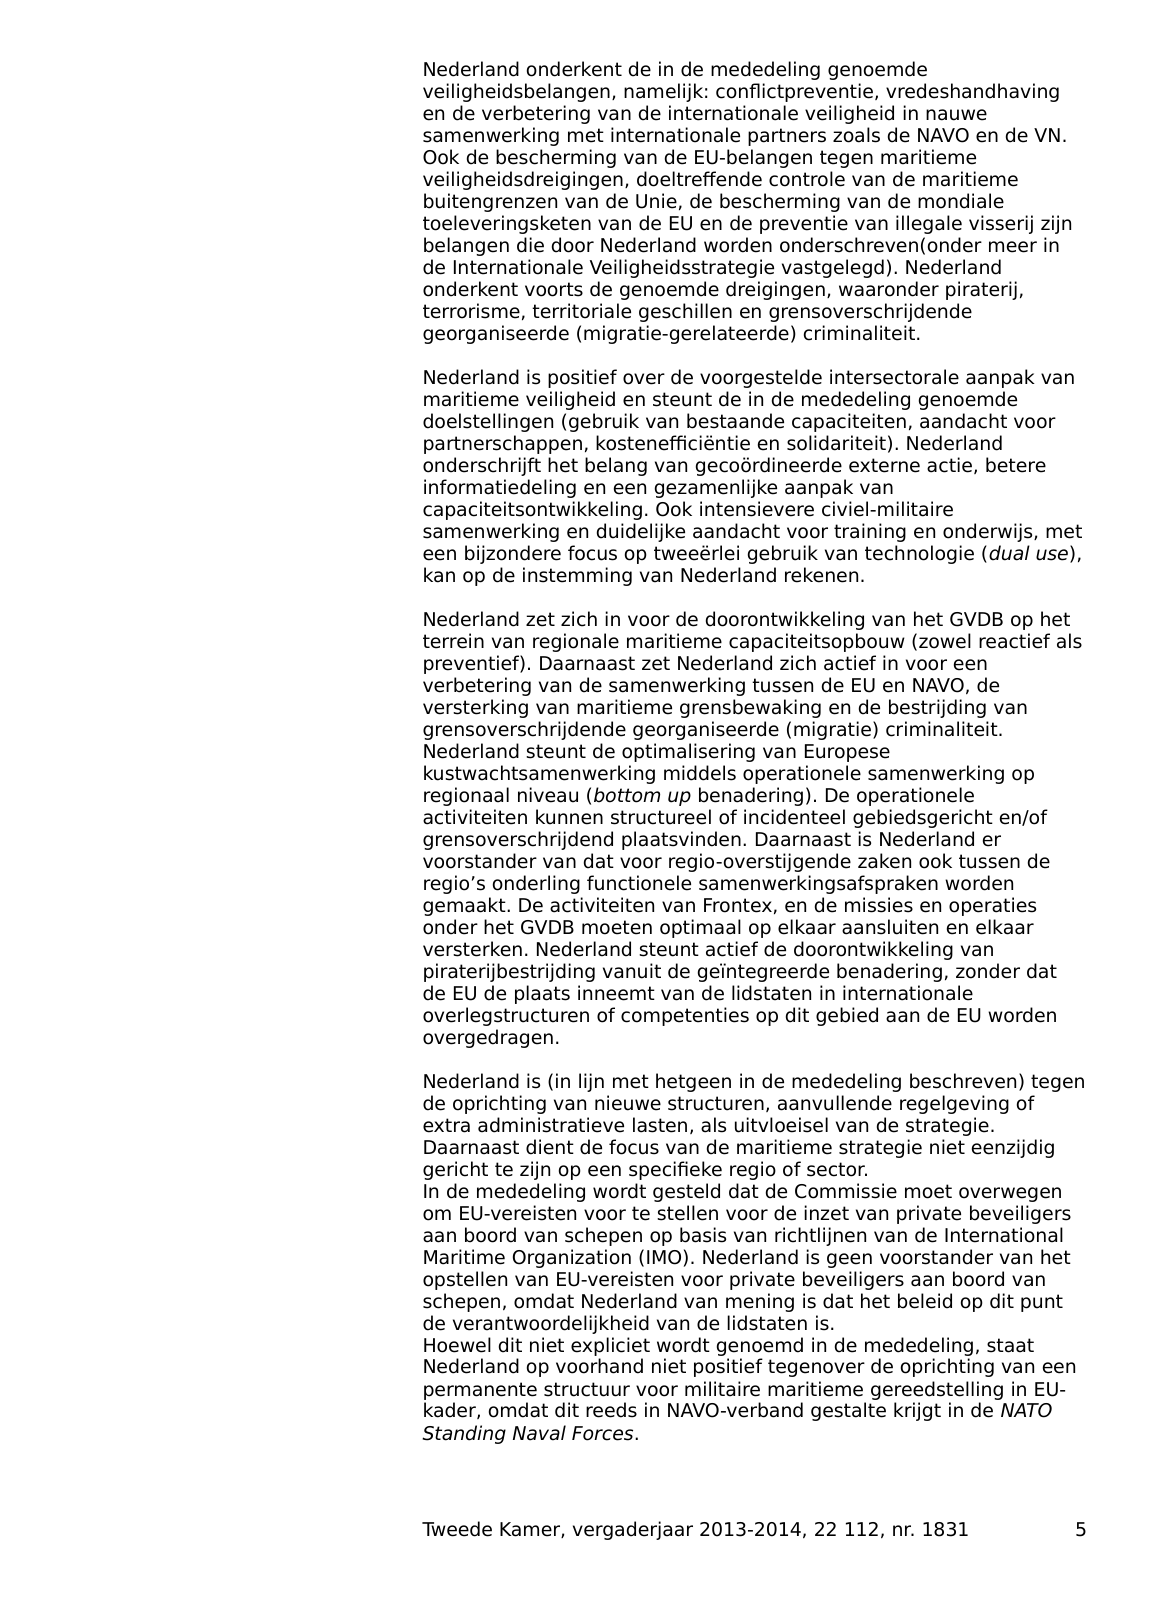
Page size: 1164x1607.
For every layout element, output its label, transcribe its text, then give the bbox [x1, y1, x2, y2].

text Nederland zet zich in voor de doorontwikkeling van het GVDB op het terrein van regionale maritieme capaciteitsopbouw (zowel reactief als preventief). Daarnaast zet Nederland zich actief in voor een verbetering van de samenwerking tussen de EU en NAVO, de versterking van maritieme grensbewaking en de bestrijding van grensoverschrijdende georganiseerde (migratie) criminaliteit. Nederland steunt de optimalisering van Europese kustwachtsamenwerking middels operationele samenwerking op regionaal niveau (bottom up benadering). De operationele activiteiten kunnen structureel of incidenteel gebiedsgericht en/of grensoverschrijdend plaatsvinden. Daarnaast is Nederland er voorstander van dat voor regio-overstijgende zaken ook tussen de regio’s onderling functionele samenwerkingsafspraken worden gemaakt. De activiteiten van Frontex, en de missies en operaties onder het GVDB moeten optimaal op elkaar aansluiten en elkaar versterken. Nederland steunt actief de doorontwikkeling van piraterijbestrijding vanuit de geïntegreerde benadering, zonder dat de EU de plaats inneemt van de lidstaten in internationale overlegstructuren of competenties op dit gebied aan de EU worden overgedragen. [422, 609, 1087, 1048]
text Nederland is positief over de voorgestelde intersectorale aanpak van maritieme veiligheid en steunt de in de mededeling genoemde doelstellingen (gebruik van bestaande capaciteiten, aandacht voor partnerschappen, kostenefficiëntie en solidariteit). Nederland onderschrijft het belang van gecoördineerde externe actie, betere informatiedeling en een gezamenlijke aanpak van capaciteitsontwikkeling. Ook intensievere civiel-militaire samenwerking en duidelijke aandacht voor training en onderwijs, met een bijzondere focus op tweeërlei gebruik van technologie (dual use), kan op de instemming van Nederland rekenen. [422, 367, 1087, 587]
text Nederland is (in lijn met hetgeen in de mededeling beschreven) tegen de oprichting van nieuwe structuren, aanvullende regelgeving of extra administratieve lasten, als uitvloeisel van de strategie. Daarnaast dient de focus van de maritieme strategie niet eenzijdig gericht te zijn op een specifieke regio of sector. [422, 1071, 1087, 1181]
text Nederland onderkent de in de mededeling genoemde veiligheidsbelangen, namelijk: conflictpreventie, vredeshandhaving en de verbetering van de internationale veiligheid in nauwe samenwerking met internationale partners zoals de NAVO en de VN. Ook de bescherming van de EU-belangen tegen maritieme veiligheidsdreigingen, doeltreffende controle van de maritieme buitengrenzen van de Unie, de bescherming van de mondiale toeleveringsketen van de EU en de preventie van illegale visserij zijn belangen die door Nederland worden onderschreven(onder meer in de Internationale Veiligheidsstrategie vastgelegd). Nederland onderkent voorts de genoemde dreigingen, waaronder piraterij, terrorisme, territoriale geschillen en grensoverschrijdende georganiseerde (migratie-gerelateerde) criminaliteit. [422, 59, 1087, 345]
text Hoewel dit niet expliciet wordt genoemd in de mededeling, staat Nederland op voorhand niet positief tegenover de oprichting van een permanente structuur voor militaire maritieme gereedstelling in EU-kader, omdat dit reeds in NAVO-verband gestalte krijgt in de NATO Standing Naval Forces. [422, 1334, 1087, 1444]
text In de mededeling wordt gesteld dat de Commissie moet overwegen om EU-vereisten voor te stellen voor de inzet van private beveiligers aan boord van schepen op basis van richtlijnen van de International Maritime Organization (IMO). Nederland is geen voorstander van het opstellen van EU-vereisten voor private beveiligers aan boord van schepen, omdat Nederland van mening is dat het beleid op dit punt de verantwoordelijkheid van de lidstaten is. [422, 1181, 1087, 1334]
